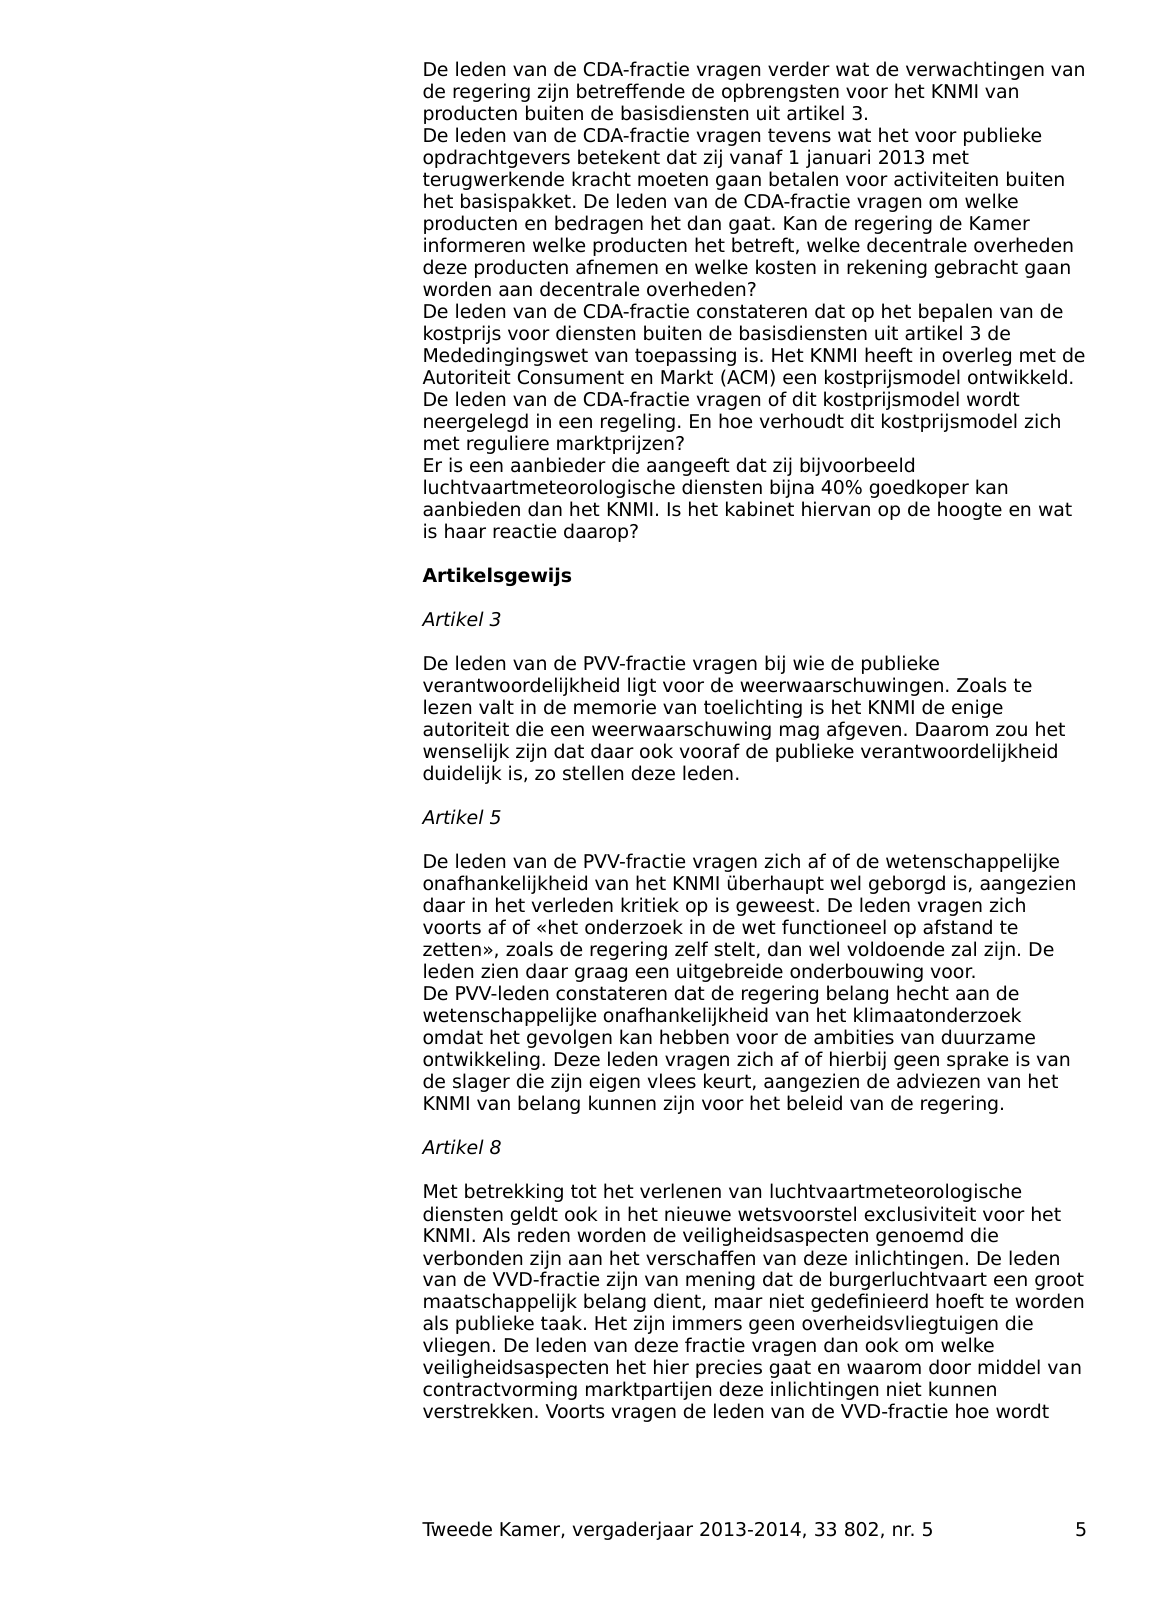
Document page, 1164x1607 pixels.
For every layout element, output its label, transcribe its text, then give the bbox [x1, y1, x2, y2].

text Er is een aanbieder die aangeeft dat zij bijvoorbeeld luchtvaartmeteorologische diensten bijna 40% goedkoper kan aanbieden dan het KNMI. Is het kabinet hiervan op de hoogte en wat is haar reactie daarop? [422, 455, 1087, 543]
text De leden van de CDA-fractie vragen verder wat de verwachtingen van de regering zijn betreffende de opbrengsten voor het KNMI van producten buiten de basisdiensten uit artikel 3. [422, 59, 1087, 125]
subtitle Artikel 3 [422, 609, 1087, 631]
text De leden van de CDA-fractie vragen tevens wat het voor publieke opdrachtgevers betekent dat zij vanaf 1 januari 2013 met terugwerkende kracht moeten gaan betalen voor activiteiten buiten het basispakket. De leden van de CDA-fractie vragen om welke producten en bedragen het dan gaat. Kan de regering de Kamer informeren welke producten het betreft, welke decentrale overheden deze producten afnemen en welke kosten in rekening gebracht gaan worden aan decentrale overheden? [422, 125, 1087, 301]
text De leden van de PVV-fractie vragen bij wie de publieke verantwoordelijkheid ligt voor de weerwaarschuwingen. Zoals te lezen valt in de memorie van toelichting is het KNMI de enige autoriteit die een weerwaarschuwing mag afgeven. Daarom zou het wenselijk zijn dat daar ook vooraf de publieke verantwoordelijkheid duidelijk is, zo stellen deze leden. [422, 653, 1087, 785]
text De PVV-leden constateren dat de regering belang hecht aan de wetenschappelijke onafhankelijkheid van het klimaatonderzoek omdat het gevolgen kan hebben voor de ambities van duurzame ontwikkeling. Deze leden vragen zich af of hierbij geen sprake is van de slager die zijn eigen vlees keurt, aangezien de adviezen van het KNMI van belang kunnen zijn voor het beleid van de regering. [422, 983, 1087, 1115]
subtitle Artikel 8 [422, 1137, 1087, 1159]
subtitle Artikel 5 [422, 807, 1087, 829]
subtitle Artikelsgewijs [422, 565, 1087, 587]
text De leden van de PVV-fractie vragen zich af of de wetenschappelijke onafhankelijkheid van het KNMI überhaupt wel geborgd is, aangezien daar in het verleden kritiek op is geweest. De leden vragen zich voorts af of «het onderzoek in de wet functioneel op afstand te zetten», zoals de regering zelf stelt, dan wel voldoende zal zijn. De leden zien daar graag een uitgebreide onderbouwing voor. [422, 851, 1087, 983]
text Met betrekking tot het verlenen van luchtvaartmeteorologische diensten geldt ook in het nieuwe wetsvoorstel exclusiviteit voor het KNMI. Als reden worden de veiligheidsaspecten genoemd die verbonden zijn aan het verschaffen van deze inlichtingen. De leden van de VVD-fractie zijn van mening dat de burgerluchtvaart een groot maatschappelijk belang dient, maar niet gedefinieerd hoeft te worden als publieke taak. Het zijn immers geen overheidsvliegtuigen die vliegen. De leden van deze fractie vragen dan ook om welke veiligheidsaspecten het hier precies gaat en waarom door middel van contractvorming marktpartijen deze inlichtingen niet kunnen verstrekken. Voorts vragen de leden van de VVD-fractie hoe wordt [422, 1181, 1087, 1423]
text De leden van de CDA-fractie constateren dat op het bepalen van de kostprijs voor diensten buiten de basisdiensten uit artikel 3 de Mededingingswet van toepassing is. Het KNMI heeft in overleg met de Autoriteit Consument en Markt (ACM) een kostprijsmodel ontwikkeld. De leden van de CDA-fractie vragen of dit kostprijsmodel wordt neergelegd in een regeling. En hoe verhoudt dit kostprijsmodel zich met reguliere marktprijzen? [422, 301, 1087, 455]
